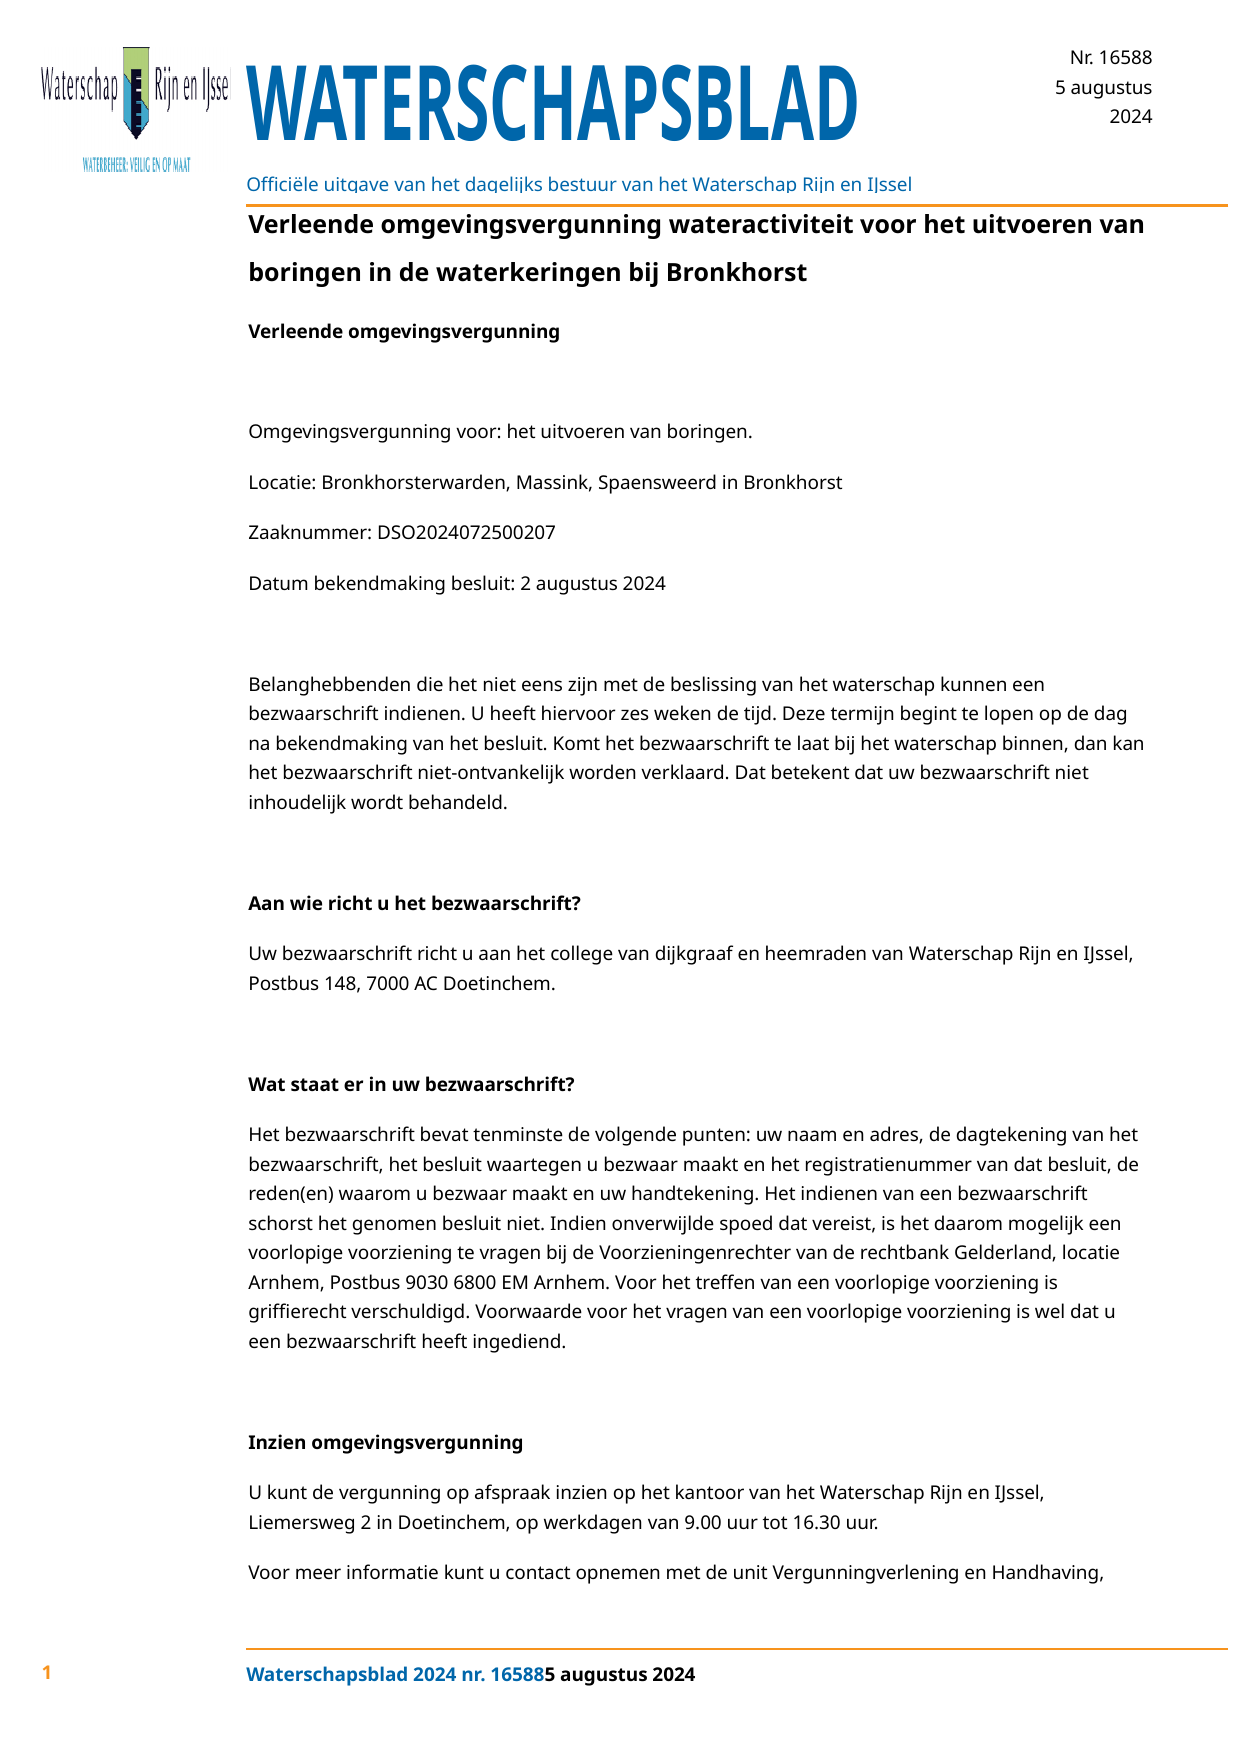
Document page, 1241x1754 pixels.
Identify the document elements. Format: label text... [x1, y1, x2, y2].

text U kunt de vergunning op afspraak inzien op het kantoor van het Waterschap Rijn en IJssel, Liemersweg 2 in Doetinchem, op werkdagen van 9.00 uur tot 16.30 uur. [248, 1479, 1152, 1535]
text Aan wie richt u het bezwaarschrift? [248, 890, 1152, 916]
text Het bezwaarschrift bevat tenminste de volgende punten: uw naam en adres, de dagtekening van het bezwaarschrift, het besluit waartegen u bezwaar maakt en het registratienummer van dat besluit, de reden(en) waarom u bezwaar maakt en uw handtekening. Het indienen van een bezwaarschrift schorst het genomen besluit niet. Indien onverwijlde spoed dat vereist, is het daarom mogelijk een voorlopige voorziening te vragen bij de Voorzieningenrechter van de rechtbank Gelderland, locatie Arnhem, Postbus 9030 6800 EM Arnhem. Voor het treffen van een voorlopige voorziening is griffierecht verschuldigd. Voorwaarde voor het vragen van een voorlopige voorziening is wel dat u een bezwaarschrift heeft ingediend. [248, 1121, 1152, 1354]
text Locatie: Bronkhorsterwarden, Massink, Spaensweerd in Bronkhorst [248, 469, 1152, 495]
text Voor meer informatie kunt u contact opnemen met de unit Vergunningverlening en Handhaving, [248, 1559, 1152, 1585]
text Belanghebbenden die het niet eens zijn met de beslissing van het waterschap kunnen een bezwaarschrift indienen. U heeft hiervoor zes weken de tijd. Deze termijn begint te lopen op de dag na bekendmaking van het besluit. Komt het bezwaarschrift te laat bij het waterschap binnen, dan kan het bezwaarschrift niet-ontvankelijk worden verklaard. Dat betekent dat uw bezwaarschrift niet inhoudelijk wordt behandeld. [248, 671, 1152, 815]
text Wat staat er in uw bezwaarschrift? [248, 1071, 1152, 1097]
text Verleende omgevingsvergunning wateractiviteit voor het uitvoeren van boringen in de waterkeringen bij Bronkhorst [248, 207, 1152, 288]
text Verleende omgevingsvergunning [248, 318, 1152, 344]
text Omgevingsvergunning voor: het uitvoeren van boringen. [248, 419, 1152, 444]
text Zaaknummer: DSO2024072500207 [248, 519, 1152, 545]
picture [41, 47, 231, 172]
text Uw bezwaarschrift richt u aan het college van dijkgraaf en heemraden van Waterschap Rijn en IJssel, Postbus 148, 7000 AC Doetinchem. [248, 940, 1152, 996]
text Inzien omgevingsvergunning [248, 1429, 1152, 1455]
text Datum bekendmaking besluit: 2 augustus 2024 [248, 570, 1152, 596]
